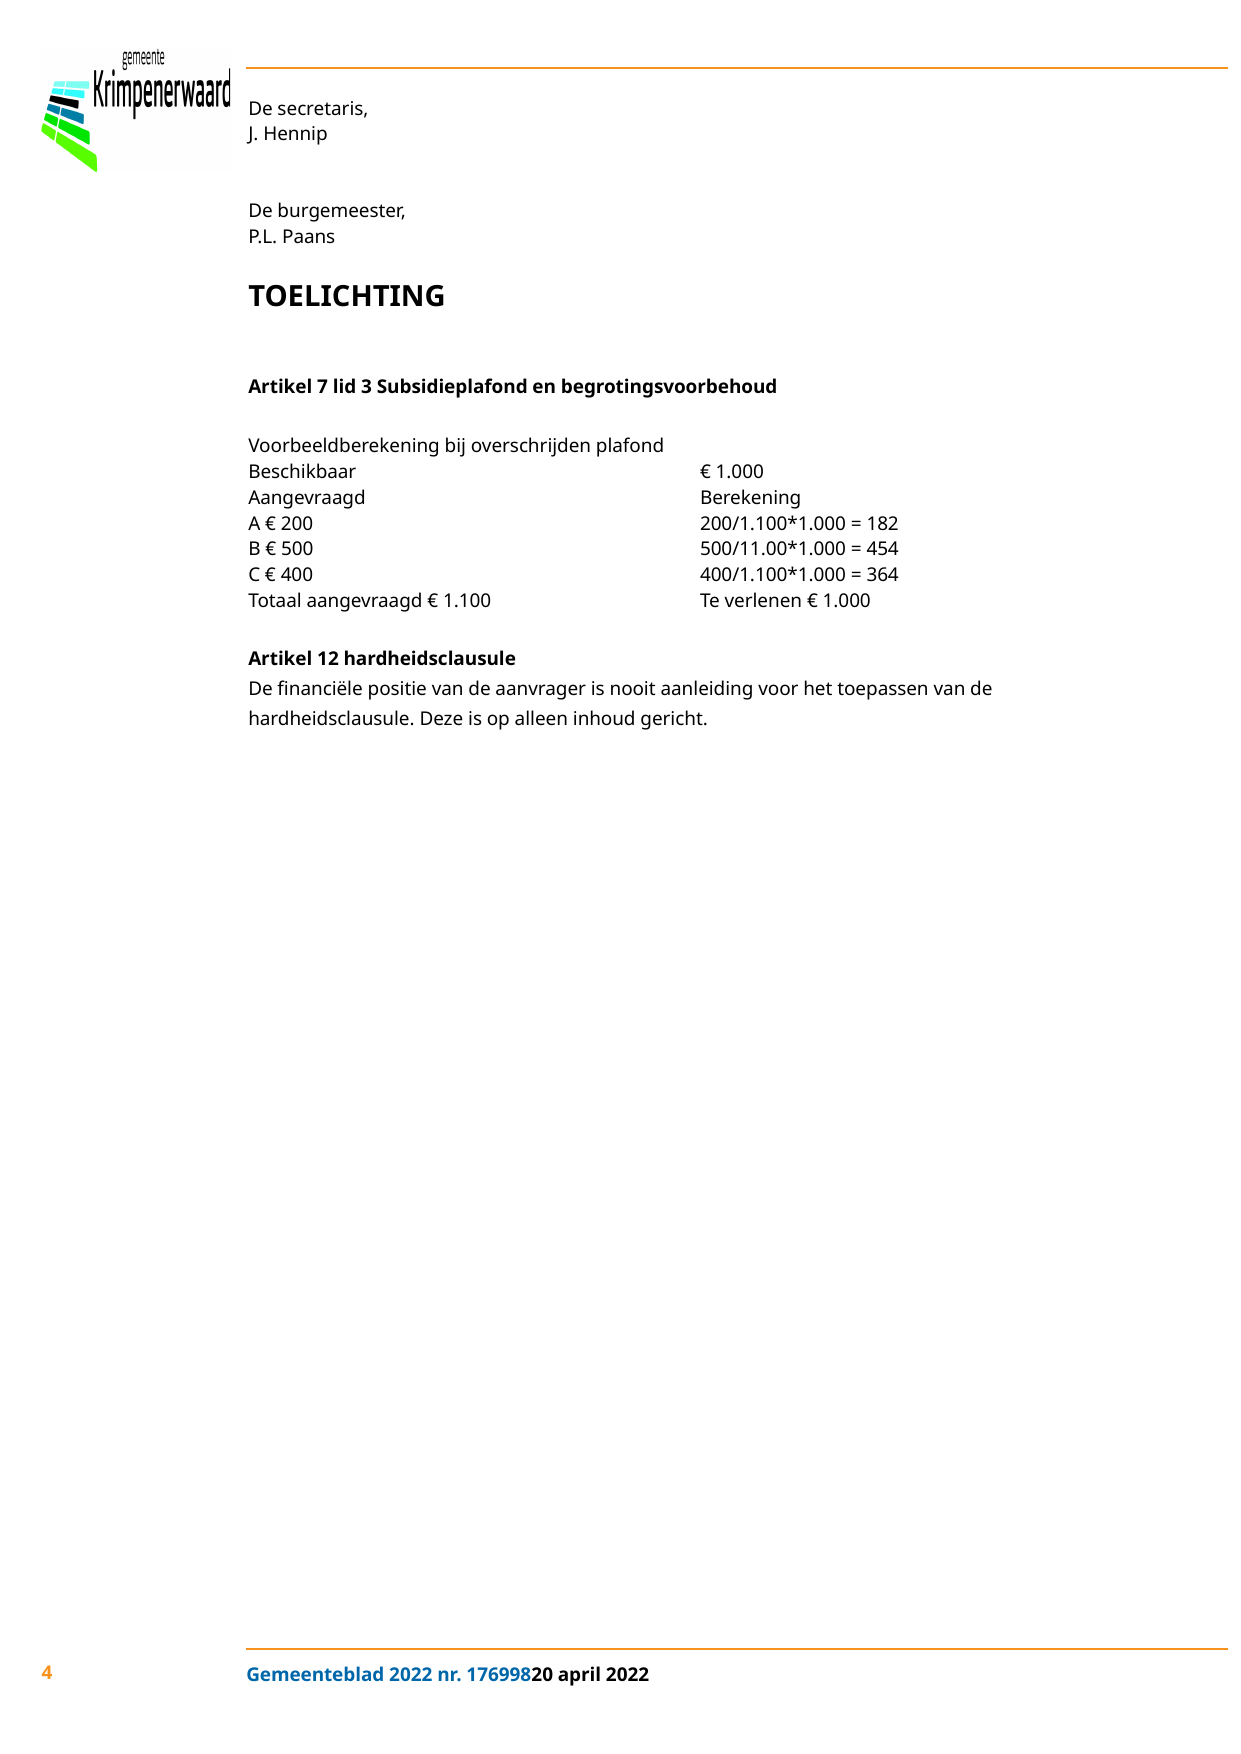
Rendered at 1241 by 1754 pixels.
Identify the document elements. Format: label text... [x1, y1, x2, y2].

table_cell Aangevraagd [248, 484, 700, 510]
text De burgemeester, [248, 198, 1152, 223]
table_cell Beschikbaar [248, 458, 700, 484]
table_header [700, 433, 1152, 458]
table_cell C € 400 [248, 561, 700, 587]
table_cell 400/1.100*1.000 = 364 [700, 561, 1152, 587]
table_cell A € 200 [248, 510, 700, 536]
table_cell € 1.000 [700, 458, 1152, 484]
text De secretaris, [248, 95, 1152, 121]
table_cell Totaal aangevraagd € 1.100 [248, 587, 700, 613]
table_cell 200/1.100*1.000 = 182 [700, 510, 1152, 536]
table_cell Te verlenen € 1.000 [700, 587, 1152, 613]
text Artikel 12 hardheidsclausule [248, 646, 1152, 671]
text P.L. Paans [248, 223, 1152, 249]
table_header Voorbeeldberekening bij overschrijden plafond [248, 433, 700, 458]
text De financiële positie van de aanvrager is nooit aanleiding voor het toepassen van de hardheidsclausule. Deze is op alleen inhoud gericht. [248, 675, 1152, 730]
table_cell B € 500 [248, 536, 700, 561]
picture [41, 47, 231, 172]
table_cell 500/11.00*1.000 = 454 [700, 536, 1152, 561]
text TOELICHTING [248, 275, 1152, 314]
text J. Hennip [248, 121, 1152, 146]
text Artikel 7 lid 3 Subsidieplafond en begrotingsvoorbehoud [248, 373, 1152, 399]
table_cell Berekening [700, 484, 1152, 510]
